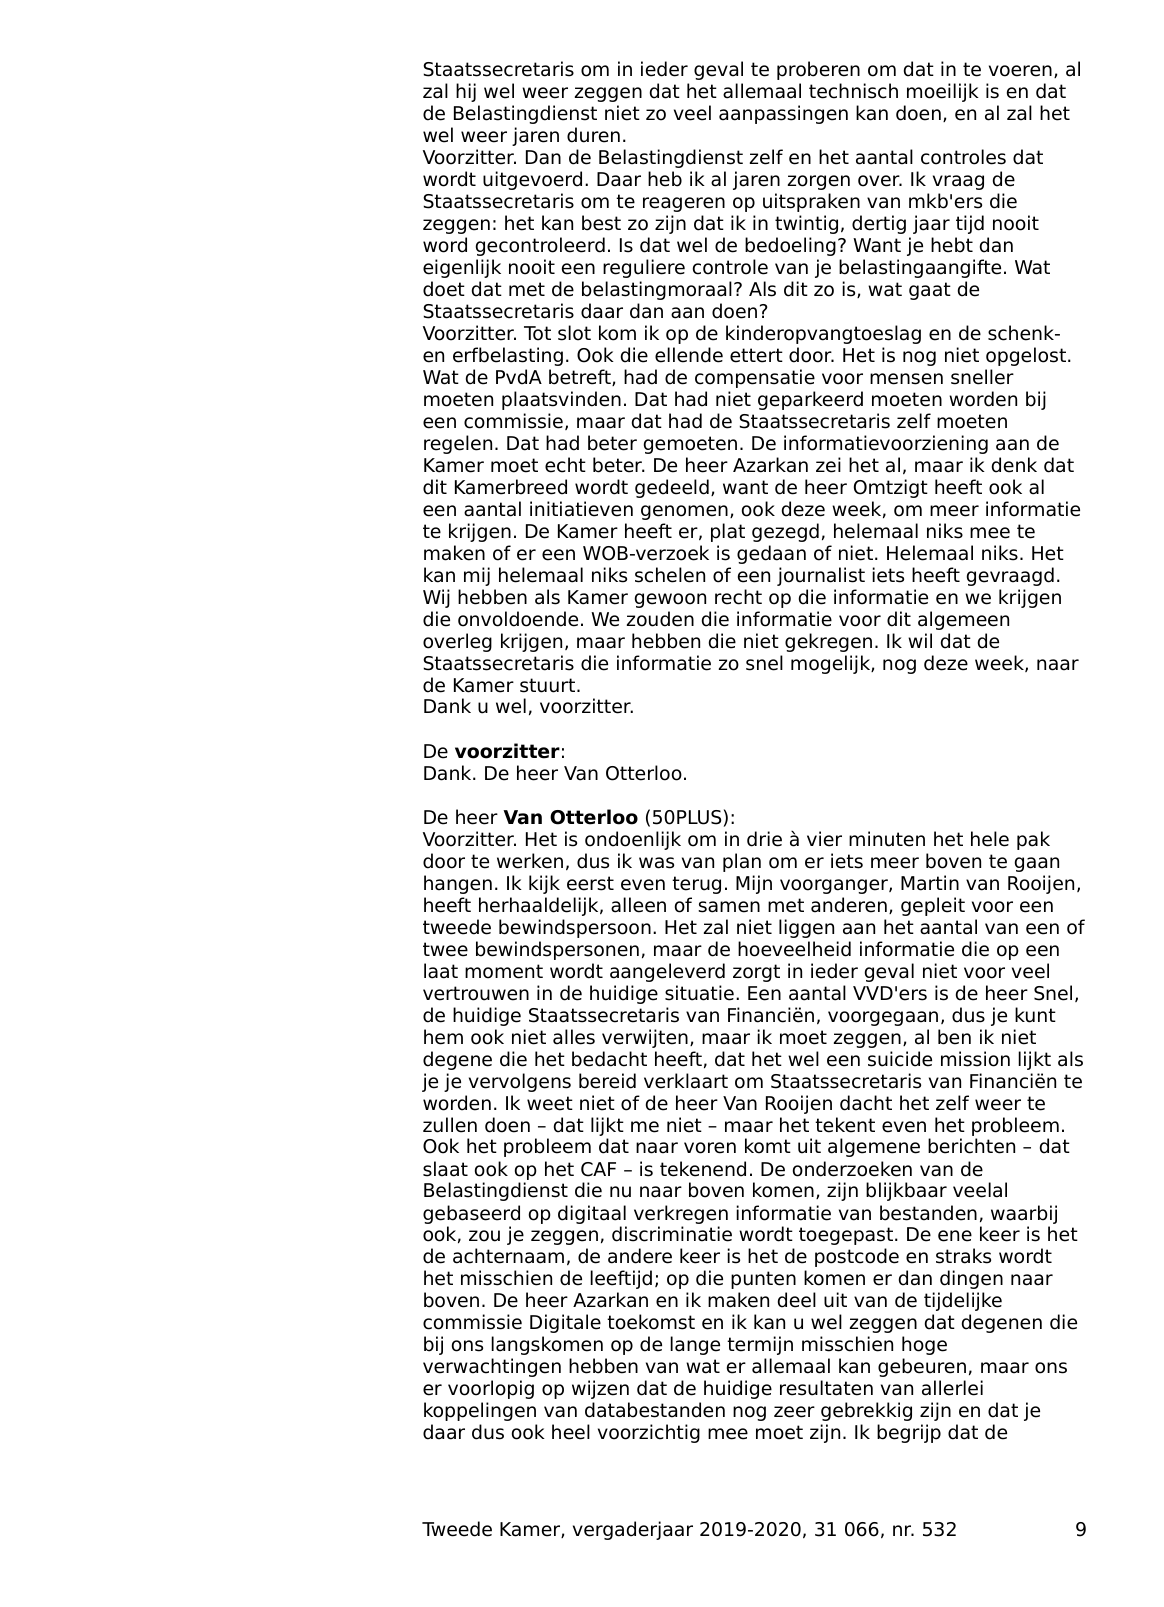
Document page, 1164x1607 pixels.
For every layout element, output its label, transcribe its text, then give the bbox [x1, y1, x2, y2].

text Voorzitter. Tot slot kom ik op de kinderopvangtoeslag en de schenk- en erfbelasting. Ook die ellende ettert door. Het is nog niet opgelost. Wat de PvdA betreft, had de compensatie voor mensen sneller moeten plaatsvinden. Dat had niet geparkeerd moeten worden bij een commissie, maar dat had de Staatssecretaris zelf moeten regelen. Dat had beter gemoeten. De informatievoorziening aan de Kamer moet echt beter. De heer Azarkan zei het al, maar ik denk dat dit Kamerbreed wordt gedeeld, want de heer Omtzigt heeft ook al een aantal initiatieven genomen, ook deze week, om meer informatie te krijgen. De Kamer heeft er, plat gezegd, helemaal niks mee te maken of er een WOB-verzoek is gedaan of niet. Helemaal niks. Het kan mij helemaal niks schelen of een journalist iets heeft gevraagd. Wij hebben als Kamer gewoon recht op die informatie en we krijgen die onvoldoende. We zouden die informatie voor dit algemeen overleg krijgen, maar hebben die niet gekregen. Ik wil dat de Staatssecretaris die informatie zo snel mogelijk, nog deze week, naar de Kamer stuurt. [422, 323, 1087, 696]
text De voorzitter: [422, 741, 1087, 763]
text Voorzitter. Dan de Belastingdienst zelf en het aantal controles dat wordt uitgevoerd. Daar heb ik al jaren zorgen over. Ik vraag de Staatssecretaris om te reageren op uitspraken van mkb'ers die zeggen: het kan best zo zijn dat ik in twintig, dertig jaar tijd nooit word gecontroleerd. Is dat wel de bedoeling? Want je hebt dan eigenlijk nooit een reguliere controle van je belastingaangifte. Wat doet dat met de belastingmoraal? Als dit zo is, wat gaat de Staatssecretaris daar dan aan doen? [422, 147, 1087, 323]
text De heer Van Otterloo (50PLUS): [422, 807, 1087, 829]
text Voorzitter. Het is ondoenlijk om in drie à vier minuten het hele pak door te werken, dus ik was van plan om er iets meer boven te gaan hangen. Ik kijk eerst even terug. Mijn voorganger, Martin van Rooijen, heeft herhaaldelijk, alleen of samen met anderen, gepleit voor een tweede bewindspersoon. Het zal niet liggen aan het aantal van een of twee bewindspersonen, maar de hoeveelheid informatie die op een laat moment wordt aangeleverd zorgt in ieder geval niet voor veel vertrouwen in de huidige situatie. Een aantal VVD'ers is de heer Snel, de huidige Staatssecretaris van Financiën, voorgegaan, dus je kunt hem ook niet alles verwijten, maar ik moet zeggen, al ben ik niet degene die het bedacht heeft, dat het wel een suicide mission lijkt als je je vervolgens bereid verklaart om Staatssecretaris van Financiën te worden. Ik weet niet of de heer Van Rooijen dacht het zelf weer te zullen doen – dat lijkt me niet – maar het tekent even het probleem. [422, 829, 1087, 1136]
text Ook het probleem dat naar voren komt uit algemene berichten – dat slaat ook op het CAF – is tekenend. De onderzoeken van de Belastingdienst die nu naar boven komen, zijn blijkbaar veelal gebaseerd op digitaal verkregen informatie van bestanden, waarbij ook, zou je zeggen, discriminatie wordt toegepast. De ene keer is het de achternaam, de andere keer is het de postcode en straks wordt het misschien de leeftijd; op die punten komen er dan dingen naar boven. De heer Azarkan en ik maken deel uit van de tijdelijke commissie Digitale toekomst en ik kan u wel zeggen dat degenen die bij ons langskomen op de lange termijn misschien hoge verwachtingen hebben van wat er allemaal kan gebeuren, maar ons er voorlopig op wijzen dat de huidige resultaten van allerlei koppelingen van databestanden nog zeer gebrekkig zijn en dat je daar dus ook heel voorzichtig mee moet zijn. Ik begrijp dat de [422, 1136, 1087, 1444]
text Dank. De heer Van Otterloo. [422, 763, 1087, 784]
text Dank u wel, voorzitter. [422, 696, 1087, 718]
text Staatssecretaris om in ieder geval te proberen om dat in te voeren, al zal hij wel weer zeggen dat het allemaal technisch moeilijk is en dat de Belastingdienst niet zo veel aanpassingen kan doen, en al zal het wel weer jaren duren. [422, 59, 1087, 147]
